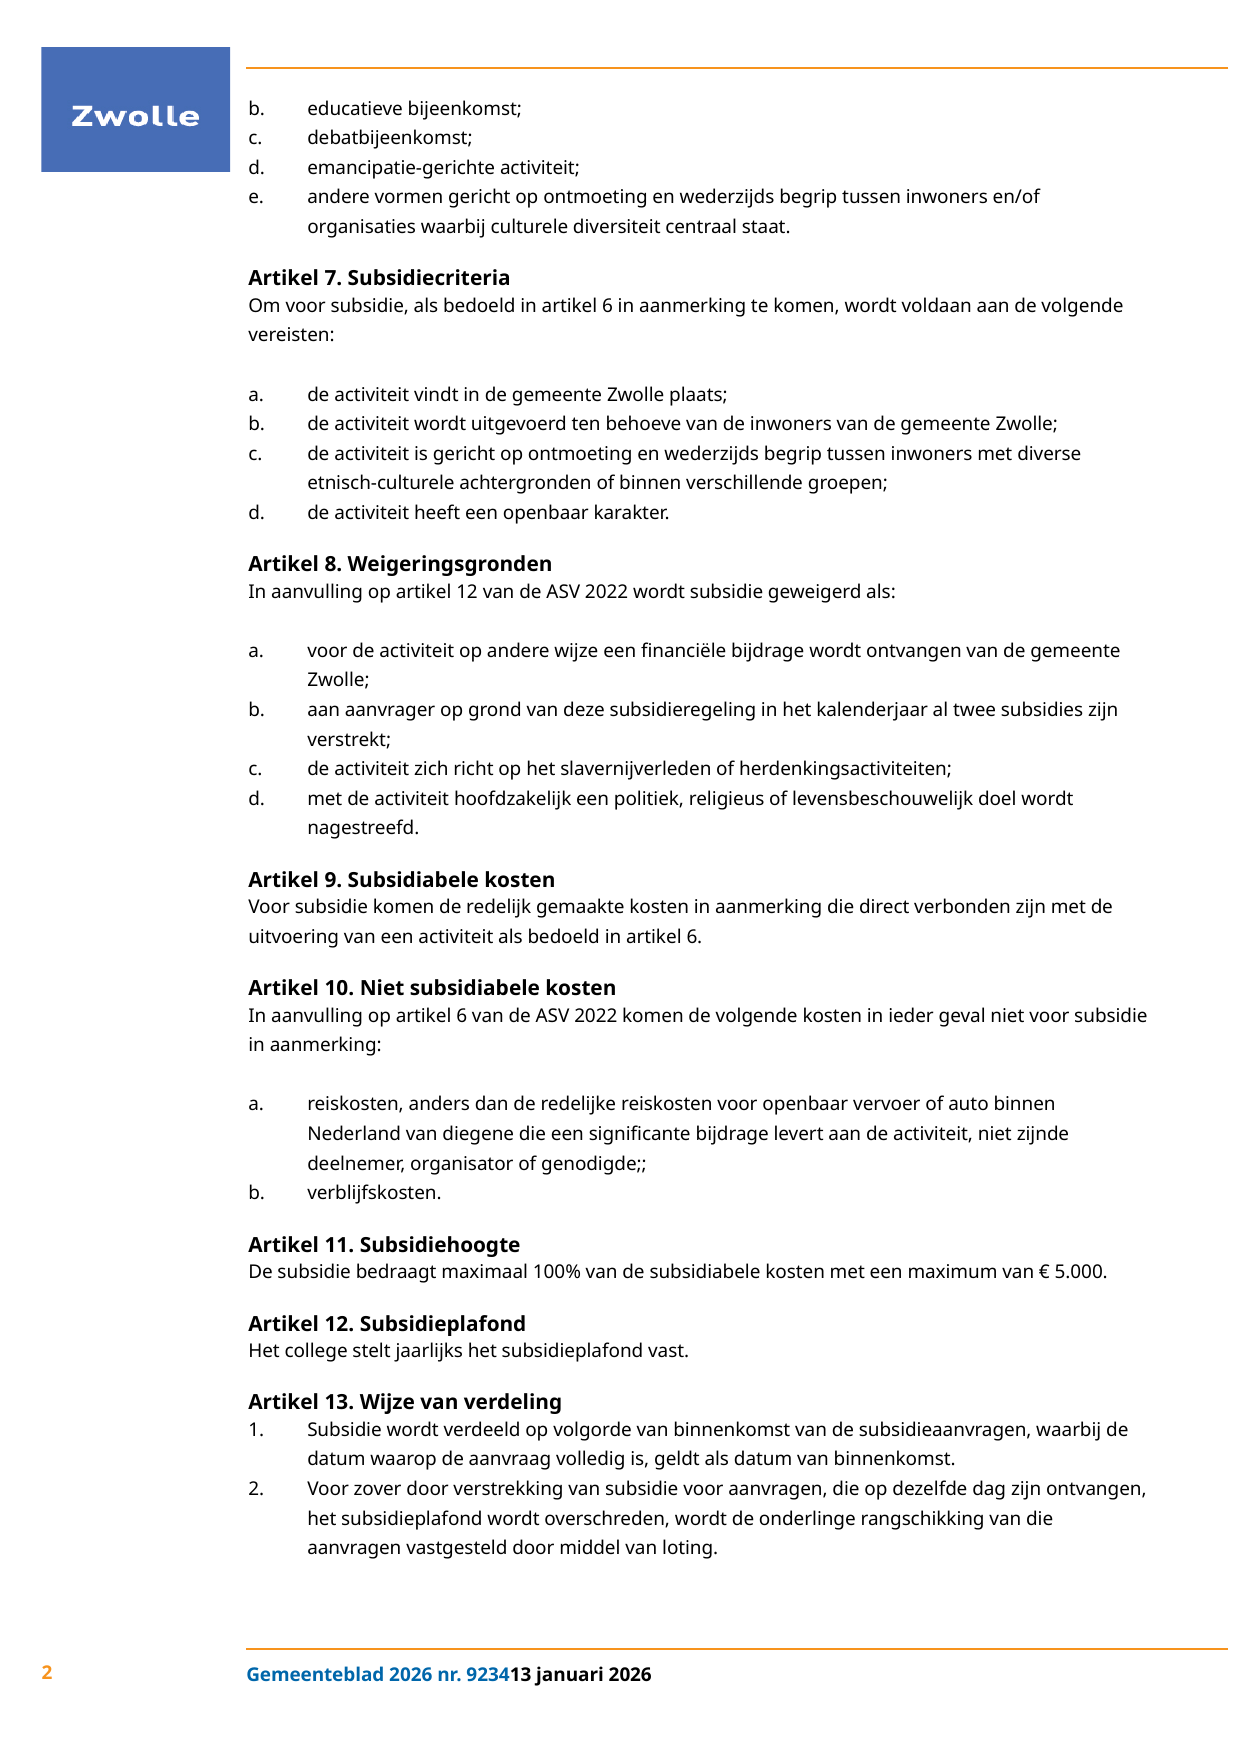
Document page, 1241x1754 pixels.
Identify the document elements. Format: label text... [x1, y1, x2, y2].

text Voor subsidie komen de redelijk gemaakte kosten in aanmerking die direct verbonden zijn met de uitvoering van een activiteit als bedoeld in artikel 6. [248, 893, 1152, 949]
list debatbijeenkomst; [248, 124, 1152, 150]
list Subsidie wordt verdeeld op volgorde van binnenkomst van de subsidieaanvragen, waarbij de datum waarop de aanvraag volledig is, geldt als datum van binnenkomst. [248, 1416, 1152, 1471]
text Om voor subsidie, als bedoeld in artikel 6 in aanmerking te komen, wordt voldaan aan de volgende vereisten: [248, 292, 1152, 347]
text In aanvulling op artikel 12 van de ASV 2022 wordt subsidie geweigerd als: [248, 578, 1152, 604]
text Artikel 13. Wijze van verdeling [248, 1387, 1152, 1416]
list educatieve bijeenkomst; [248, 95, 1152, 121]
text Artikel 11. Subsidiehoogte [248, 1230, 1152, 1258]
list de activiteit zich richt op het slavernijverleden of herdenkingsactiviteiten; [248, 755, 1152, 781]
text In aanvulling op artikel 6 van de ASV 2022 komen de volgende kosten in ieder geval niet voor subsidie in aanmerking: [248, 1002, 1152, 1057]
text Artikel 12. Subsidieplafond [248, 1309, 1152, 1337]
list reiskosten, anders dan de redelijke reiskosten voor openbaar vervoer of auto binnen Nederland van diegene die een significante bijdrage levert aan de activiteit, niet zijnde deelnemer, organisator of genodigde;; [248, 1091, 1152, 1176]
list verblijfskosten. [248, 1179, 1152, 1205]
list aan aanvrager op grond van deze subsidieregeling in het kalenderjaar al twee subsidies zijn verstrekt; [248, 696, 1152, 752]
list Voor zover door verstrekking van subsidie voor aanvragen, die op dezelfde dag zijn ontvangen, het subsidieplafond wordt overschreden, wordt de onderlinge rangschikking van die aanvragen vastgesteld door middel van loting. [248, 1475, 1152, 1560]
picture [41, 47, 231, 172]
text Artikel 9. Subsidiabele kosten [248, 865, 1152, 893]
list de activiteit vindt in de gemeente Zwolle plaats; [248, 381, 1152, 406]
list voor de activiteit op andere wijze een financiële bijdrage wordt ontvangen van de gemeente Zwolle; [248, 637, 1152, 692]
text Artikel 10. Niet subsidiabele kosten [248, 973, 1152, 1002]
text Artikel 7. Subsidiecriteria [248, 263, 1152, 292]
list de activiteit wordt uitgevoerd ten behoeve van de inwoners van de gemeente Zwolle; [248, 410, 1152, 436]
text De subsidie bedraagt maximaal 100% van de subsidiabele kosten met een maximum van € 5.000. [248, 1258, 1152, 1284]
list met de activiteit hoofdzakelijk een politiek, religieus of levensbeschouwelijk doel wordt nagestreefd. [248, 785, 1152, 840]
list emancipatie-gerichte activiteit; [248, 154, 1152, 180]
list andere vormen gericht op ontmoeting en wederzijds begrip tussen inwoners en/of organisaties waarbij culturele diversiteit centraal staat. [248, 183, 1152, 239]
list de activiteit is gericht op ontmoeting en wederzijds begrip tussen inwoners met diverse etnisch-culturele achtergronden of binnen verschillende groepen; [248, 440, 1152, 495]
text Het college stelt jaarlijks het subsidieplafond vast. [248, 1337, 1152, 1363]
list de activiteit heeft een openbaar karakter. [248, 499, 1152, 525]
text Artikel 8. Weigeringsgronden [248, 549, 1152, 578]
